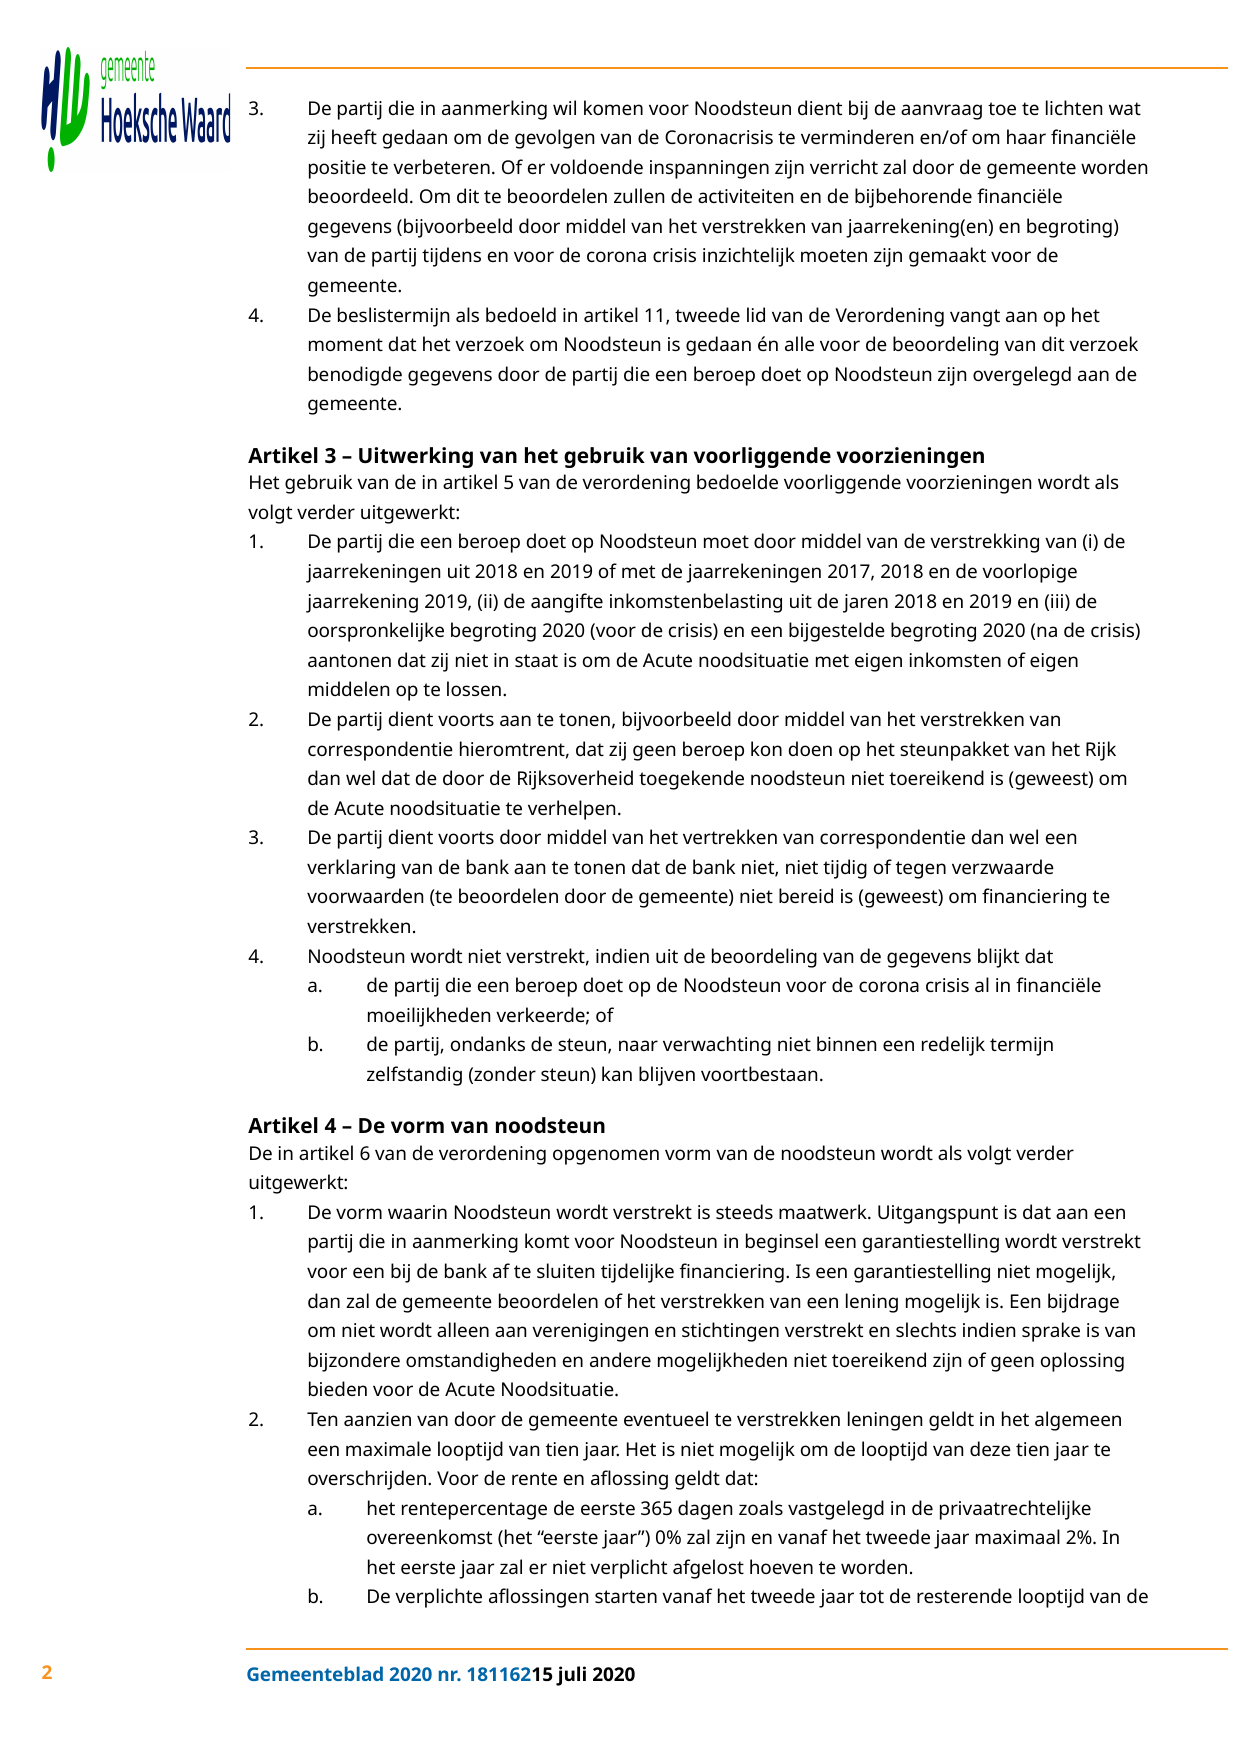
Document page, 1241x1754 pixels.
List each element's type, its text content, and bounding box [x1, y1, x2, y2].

list De partij die in aanmerking wil komen voor Noodsteun dient bij de aanvraag toe te lichten wat zij heeft gedaan om de gevolgen van de Coronacrisis te verminderen en/of om haar financiële positie te verbeteren. Of er voldoende inspanningen zijn verricht zal door de gemeente worden beoordeeld. Om dit te beoordelen zullen de activiteiten en de bijbehorende financiële gegevens (bijvoorbeeld door middel van het verstrekken van jaarrekening(en) en begroting) van de partij tijdens en voor de corona crisis inzichtelijk moeten zijn gemaakt voor de gemeente. [248, 95, 1152, 298]
list De partij dient voorts door middel van het vertrekken van correspondentie dan wel een verklaring van de bank aan te tonen dat de bank niet, niet tijdig of tegen verzwaarde voorwaarden (te beoordelen door de gemeente) niet bereid is (geweest) om financiering te verstrekken. [248, 824, 1152, 939]
list De partij die een beroep doet op Noodsteun moet door middel van de verstrekking van (i) de jaarrekeningen uit 2018 en 2019 of met de jaarrekeningen 2017, 2018 en de voorlopige jaarrekening 2019, (ii) de aangifte inkomstenbelasting uit de jaren 2018 en 2019 en (iii) de oorspronkelijke begroting 2020 (voor de crisis) en een bijgestelde begroting 2020 (na de crisis) aantonen dat zij niet in staat is om de Acute noodsituatie met eigen inkomsten of eigen middelen op te lossen. [248, 529, 1152, 702]
text De in artikel 6 van de verordening opgenomen vorm van de noodsteun wordt als volgt verder uitgewerkt: [248, 1140, 1152, 1195]
list de partij die een beroep doet op de Noodsteun voor de corona crisis al in financiële moeilijkheden verkeerde; of [307, 972, 1152, 1028]
list het rentepercentage de eerste 365 dagen zoals vastgelegd in de privaatrechtelijke overeenkomst (het “eerste jaar”) 0% zal zijn en vanaf het tweede jaar maximaal 2%. In het eerste jaar zal er niet verplicht afgelost hoeven te worden. [307, 1495, 1152, 1580]
list De partij dient voorts aan te tonen, bijvoorbeeld door middel van het verstrekken van correspondentie hieromtrent, dat zij geen beroep kon doen op het steunpakket van het Rijk dan wel dat de door de Rijksoverheid toegekende noodsteun niet toereikend is (geweest) om de Acute noodsituatie te verhelpen. [248, 706, 1152, 821]
text Artikel 4 – De vorm van noodsteun [248, 1112, 1152, 1140]
list De beslistermijn als bedoeld in artikel 11, tweede lid van de Verordening vangt aan op het moment dat het verzoek om Noodsteun is gedaan én alle voor de beoordeling van dit verzoek benodigde gegevens door de partij die een beroep doet op Noodsteun zijn overgelegd aan de gemeente. [248, 302, 1152, 416]
list De verplichte aflossingen starten vanaf het tweede jaar tot de resterende looptijd van de [307, 1584, 1152, 1609]
text Artikel 3 – Uitwerking van het gebruik van voorliggende voorzieningen [248, 441, 1152, 469]
text Het gebruik van de in artikel 5 van de verordening bedoelde voorliggende voorzieningen wordt als volgt verder uitgewerkt: [248, 469, 1152, 525]
list Noodsteun wordt niet verstrekt, indien uit de beoordeling van de gegevens blijkt dat [248, 943, 1152, 968]
picture [41, 47, 231, 172]
list De vorm waarin Noodsteun wordt verstrekt is steeds maatwerk. Uitgangspunt is dat aan een partij die in aanmerking komt voor Noodsteun in beginsel een garantiestelling wordt verstrekt voor een bij de bank af te sluiten tijdelijke financiering. Is een garantiestelling niet mogelijk, dan zal de gemeente beoordelen of het verstrekken van een lening mogelijk is. Een bijdrage om niet wordt alleen aan verenigingen en stichtingen verstrekt en slechts indien sprake is van bijzondere omstandigheden en andere mogelijkheden niet toereikend zijn of geen oplossing bieden voor de Acute Noodsituatie. [248, 1199, 1152, 1402]
list de partij, ondanks de steun, naar verwachting niet binnen een redelijk termijn zelfstandig (zonder steun) kan blijven voortbestaan. [307, 1032, 1152, 1087]
list Ten aanzien van door de gemeente eventueel te verstrekken leningen geldt in het algemeen een maximale looptijd van tien jaar. Het is niet mogelijk om de looptijd van deze tien jaar te overschrijden. Voor de rente en aflossing geldt dat: [248, 1406, 1152, 1491]
